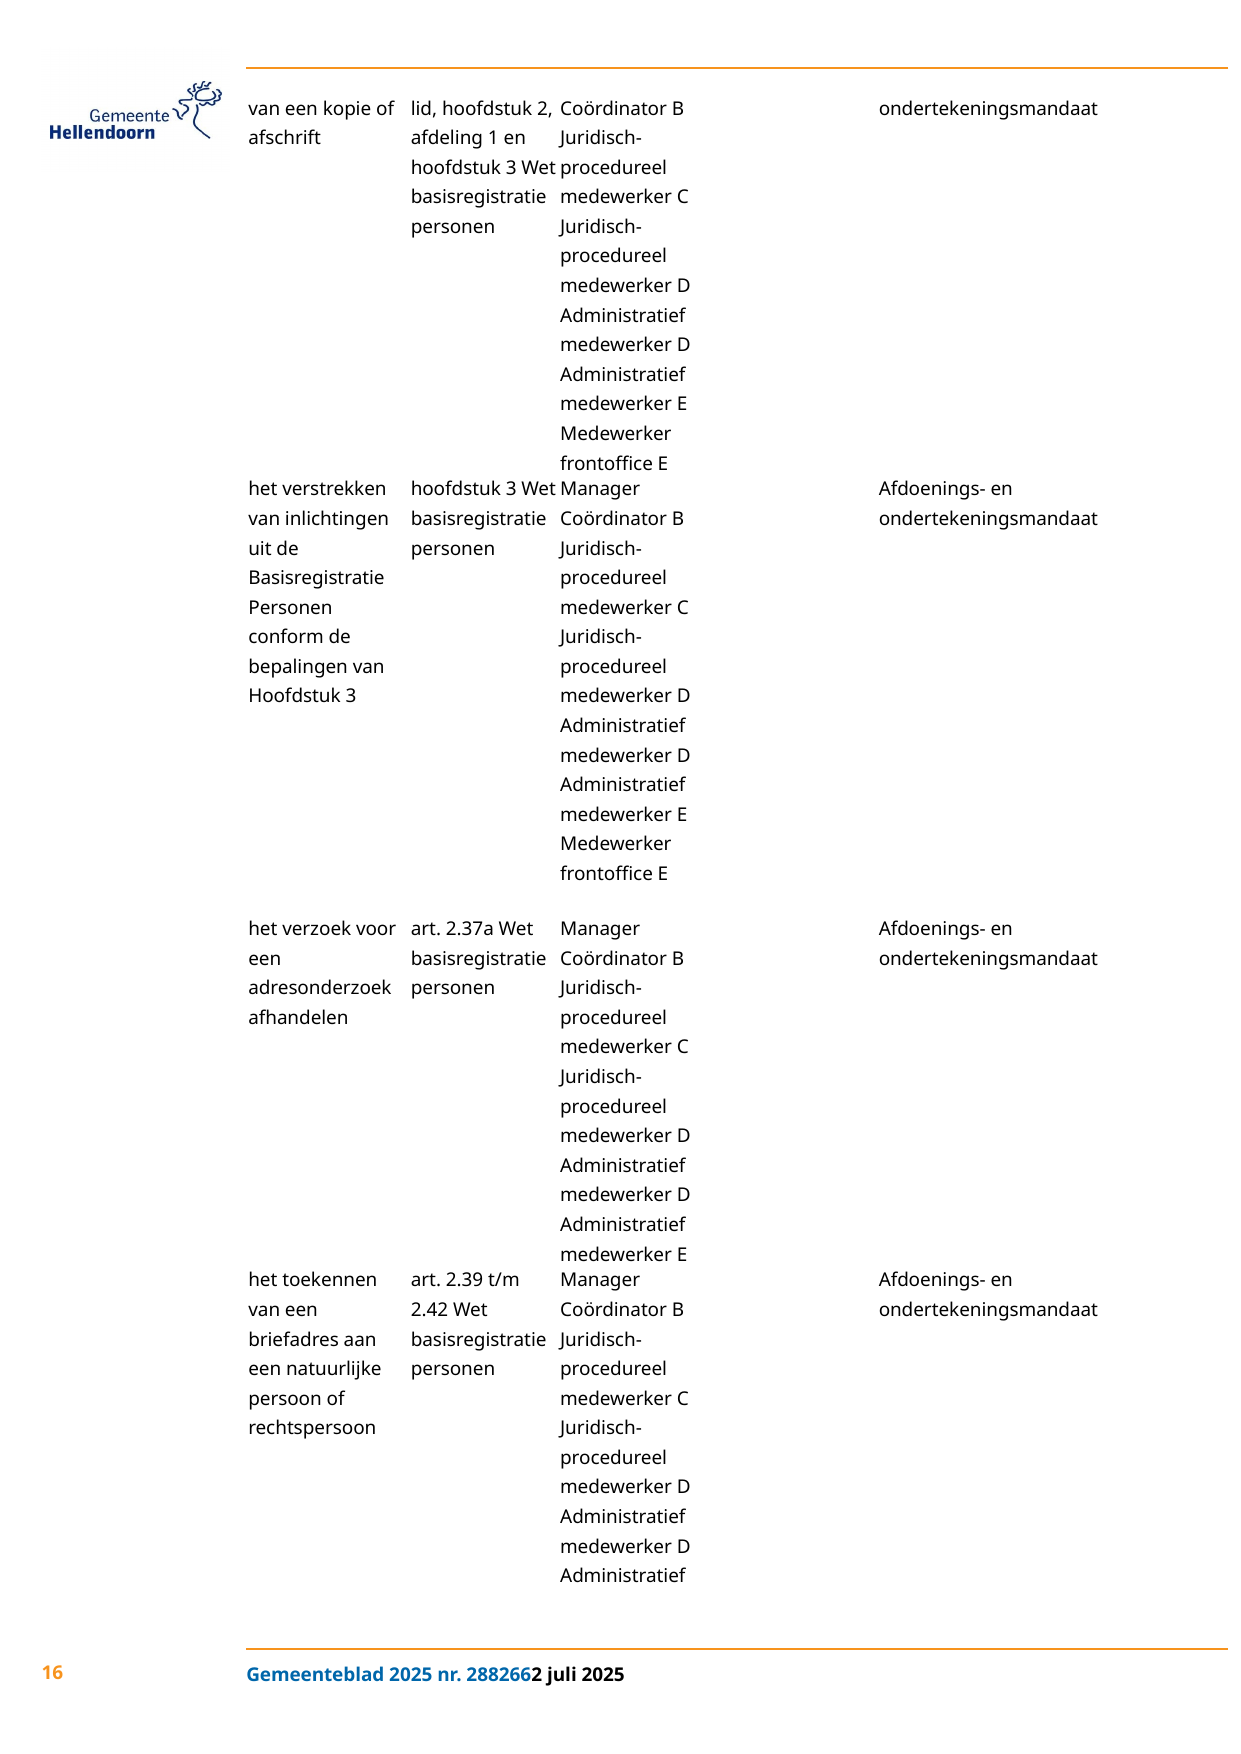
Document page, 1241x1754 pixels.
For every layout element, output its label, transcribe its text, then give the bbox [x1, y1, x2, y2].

table_cell Manager Coördinator B Juridisch-procedureel medewerker C Juridisch-procedureel medewerker D Administratief medewerker D Administratief medewerker E Medewerker frontoffice E [560, 476, 729, 915]
table_cell Afdoenings- en ondertekeningsmandaat [879, 915, 1152, 1267]
table_cell [729, 915, 878, 1267]
picture [41, 47, 231, 172]
table_cell [729, 1267, 878, 1588]
table_cell Manager Coördinator B Juridisch-procedureel medewerker C Juridisch-procedureel medewerker D Administratief medewerker D Administratief medewerker E [560, 915, 729, 1267]
table_cell [729, 95, 878, 476]
table_cell Afdoenings- en ondertekeningsmandaat [879, 476, 1152, 915]
table_cell het verzoek voor een adresonderzoek afhandelen [248, 915, 411, 1267]
table_cell Coördinator B Juridisch-procedureel medewerker C Juridisch-procedureel medewerker D Administratief medewerker D Administratief medewerker E Medewerker frontoffice E [560, 95, 729, 476]
table_cell art. 2.39 t/m 2.42 Wet basisregistratie personen [411, 1267, 560, 1588]
table_cell het verstrekken van inlichtingen uit de Basisregistratie Personen conform de bepalingen van Hoofdstuk 3 [248, 476, 411, 915]
table_cell van een kopie of afschrift [248, 95, 411, 476]
table_cell lid, hoofdstuk 2, afdeling 1 en hoofdstuk 3 Wet basisregistratie personen [411, 95, 560, 476]
table_cell [729, 476, 878, 915]
table_cell Afdoenings- en ondertekeningsmandaat [879, 1267, 1152, 1588]
table_cell hoofdstuk 3 Wet basisregistratie personen [411, 476, 560, 915]
table_cell ondertekeningsmandaat [879, 95, 1152, 476]
table_cell Manager Coördinator B Juridisch-procedureel medewerker C Juridisch-procedureel medewerker D Administratief medewerker D Administratief [560, 1267, 729, 1588]
table_cell het toekennen van een briefadres aan een natuurlijke persoon of rechtspersoon [248, 1267, 411, 1588]
table_cell art. 2.37a Wet basisregistratie personen [411, 915, 560, 1267]
